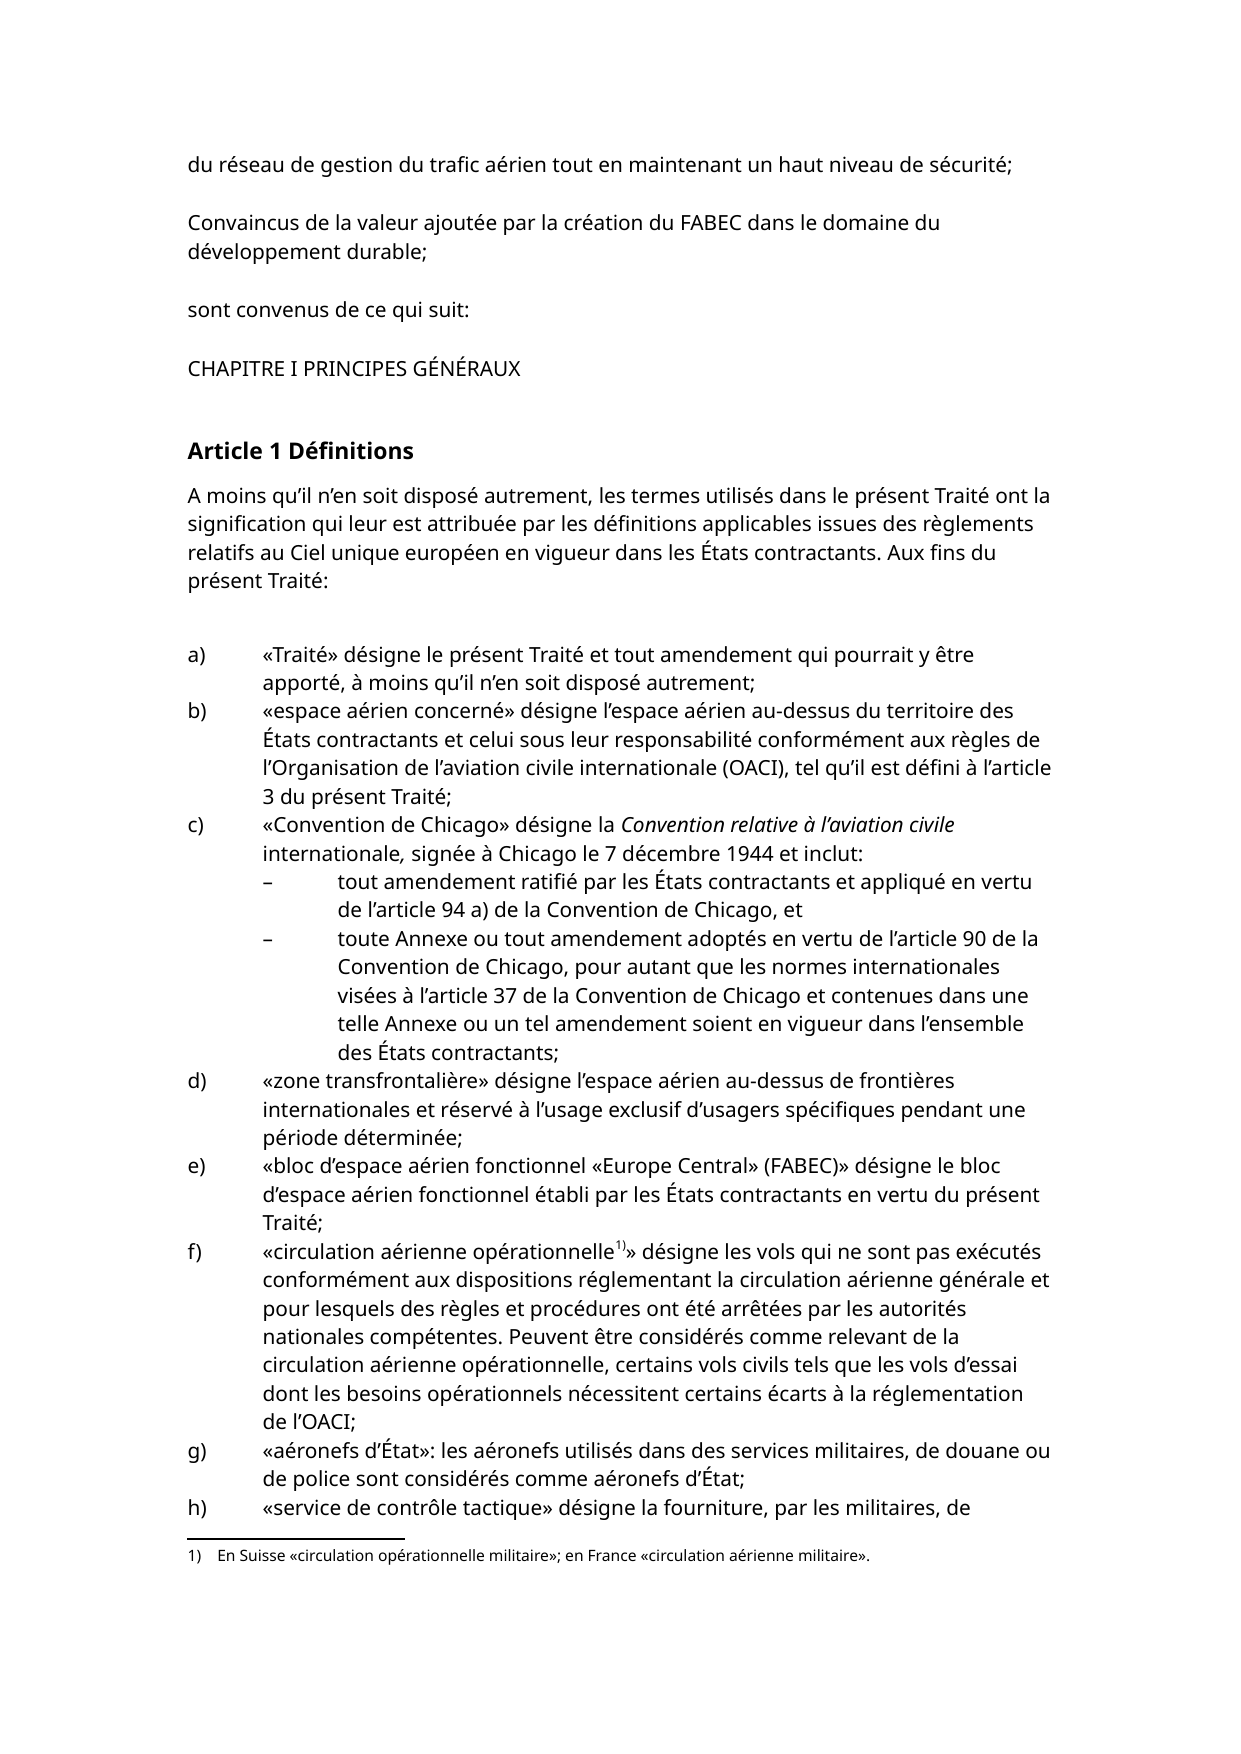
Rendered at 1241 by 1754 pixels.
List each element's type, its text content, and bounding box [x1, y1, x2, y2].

list «aéronefs d’État»: les aéronefs utilisés dans des services militaires, de douane ou de police sont considérés comme aéronefs d’État; [187, 1436, 1053, 1493]
text sont convenus de ce qui suit: [187, 295, 1053, 324]
list En Suisse «circulation opérationnelle militaire»; en France «circulation aérienne militaire». [187, 1509, 1053, 1566]
list «bloc d’espace aérien fonctionnel «Europe Central» (FABEC)» désigne le bloc d’espace aérien fonctionnel établi par les États contractants en vertu du présent Traité; [187, 1152, 1053, 1237]
list «espace aérien concerné» désigne l’espace aérien au-dessus du territoire des États contractants et celui sous leur responsabilité conformément aux règles de l’Organisation de l’aviation civile internationale (OACI), tel qu’il est défini à l’article 3 du présent Traité; [187, 697, 1053, 810]
text du réseau de gestion du trafic aérien tout en maintenant un haut niveau de sécurité; [187, 150, 1053, 178]
list toute Annexe ou tout amendement adoptés en vertu de l’article 90 de la Convention de Chicago, pour autant que les normes internationales visées à l’article 37 de la Convention de Chicago et contenues dans une telle Annexe ou un tel amendement soient en vigueur dans l’ensemble des États contractants; [262, 924, 1053, 1066]
list «zone transfrontalière» désigne l’espace aérien au-dessus de frontières internationales et réservé à l’usage exclusif d’usagers spécifiques pendant une période déterminée; [187, 1066, 1053, 1152]
list «Convention de Chicago» désigne la Convention relative à l’aviation civile internationale, signée à Chicago le 7 décembre 1944 et inclut: [187, 810, 1053, 867]
list tout amendement ratifié par les États contractants et appliqué en vertu de l’article 94 a) de la Convention de Chicago, et [262, 867, 1053, 924]
text A moins qu’il n’en soit disposé autrement, les termes utilisés dans le présent Traité ont la signification qui leur est attribuée par les définitions applicables issues des règlements relatifs au Ciel unique européen en vigueur dans les États contractants. Aux fins du présent Traité: [187, 481, 1053, 595]
list «circulation aérienne opérationnelle» désigne les vols qui ne sont pas exécutés conformément aux dispositions réglementant la circulation aérienne générale et pour lesquels des règles et procédures ont été arrêtées par les autorités nationales compétentes. Peuvent être considérés comme relevant de la circulation aérienne opérationnelle, certains vols civils tels que les vols d’essai dont les besoins opérationnels nécessitent certains écarts à la réglementation de l’OACI; [187, 1237, 1053, 1436]
subtitle Article 1 Définitions [187, 435, 1053, 466]
list «Traité» désigne le présent Traité et tout amendement qui pourrait y être apporté, à moins qu’il n’en soit disposé autrement; [187, 640, 1053, 697]
text Convaincus de la valeur ajoutée par la création du FABEC dans le domaine du développement durable; [187, 208, 1053, 265]
subtitle CHAPITRE I PRINCIPES GÉNÉRAUX [187, 354, 1053, 382]
